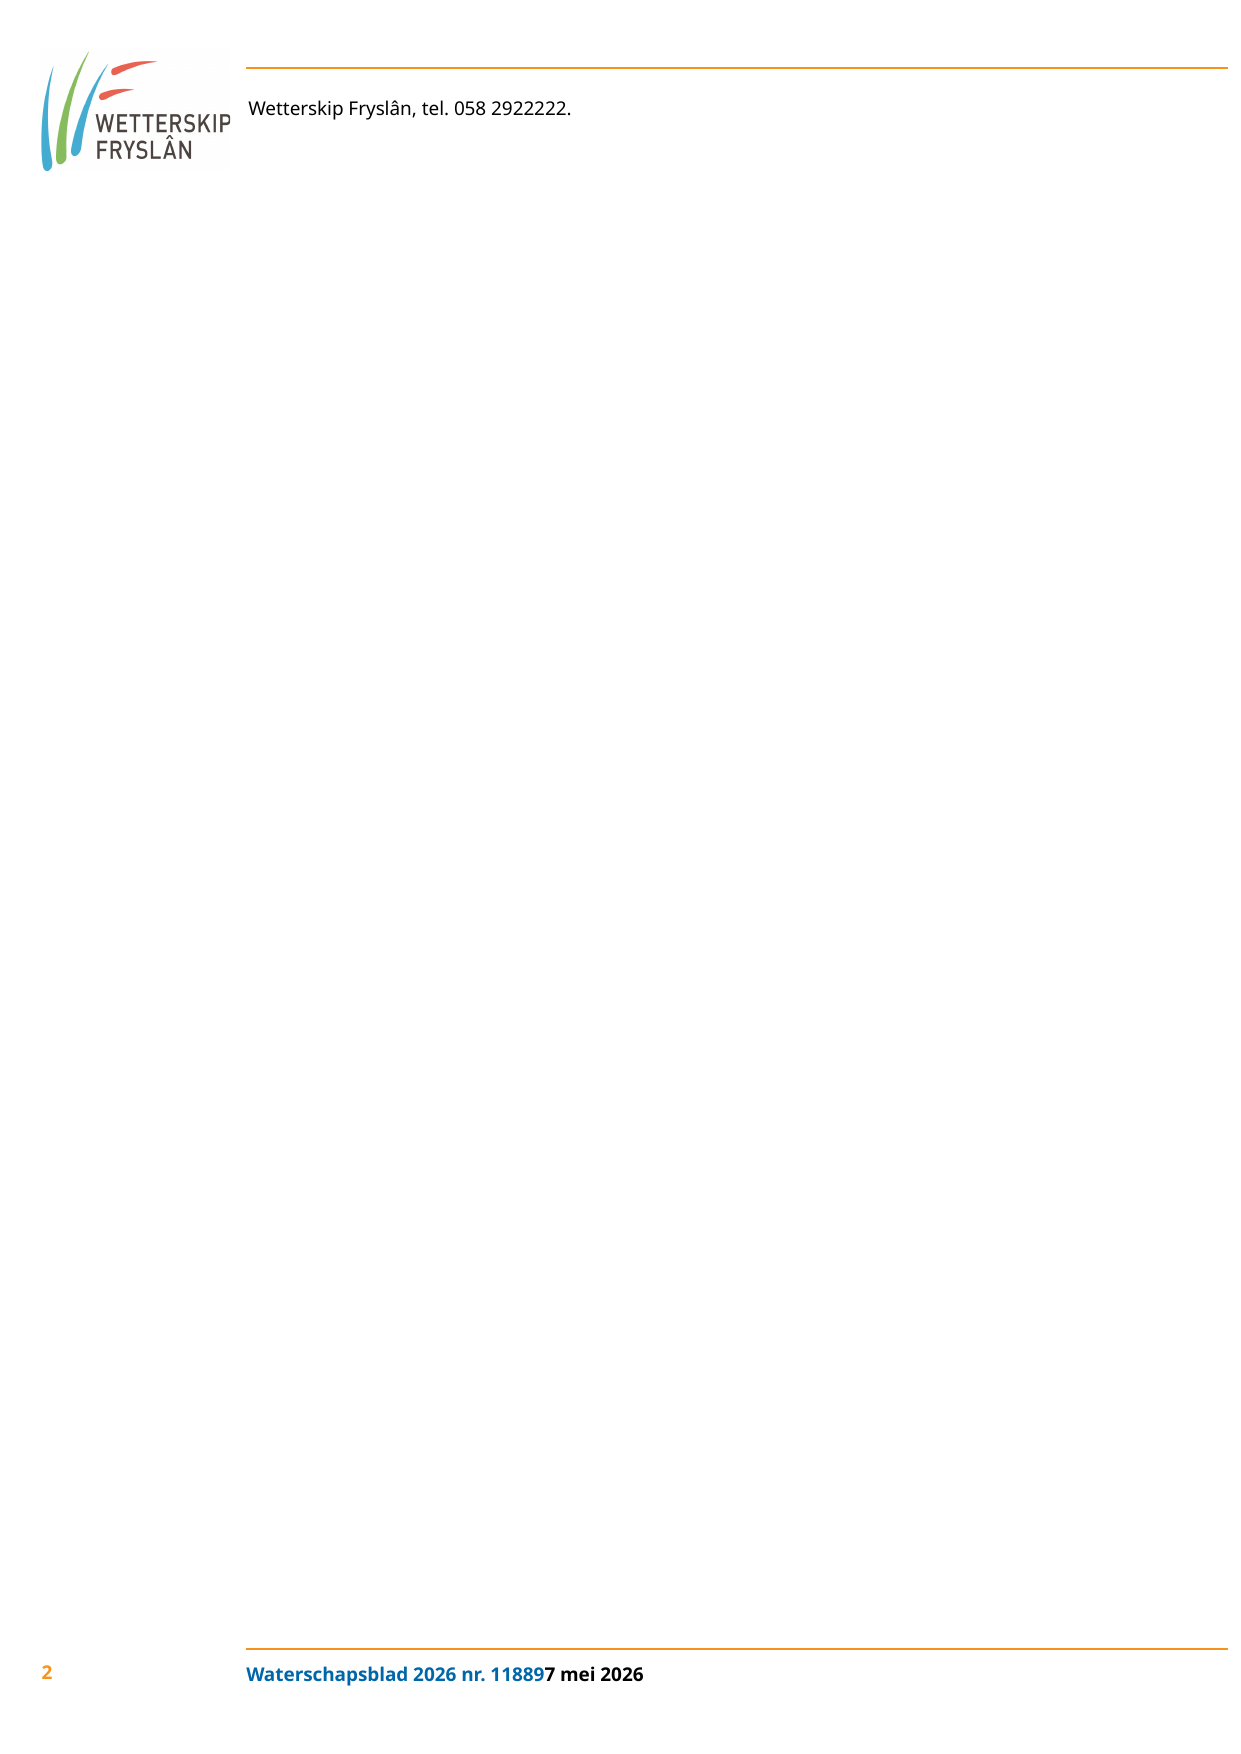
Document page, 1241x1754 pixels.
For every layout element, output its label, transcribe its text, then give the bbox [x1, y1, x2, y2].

picture [41, 47, 231, 172]
text Wetterskip Fryslân, tel. 058 2922222. [248, 95, 1152, 121]
